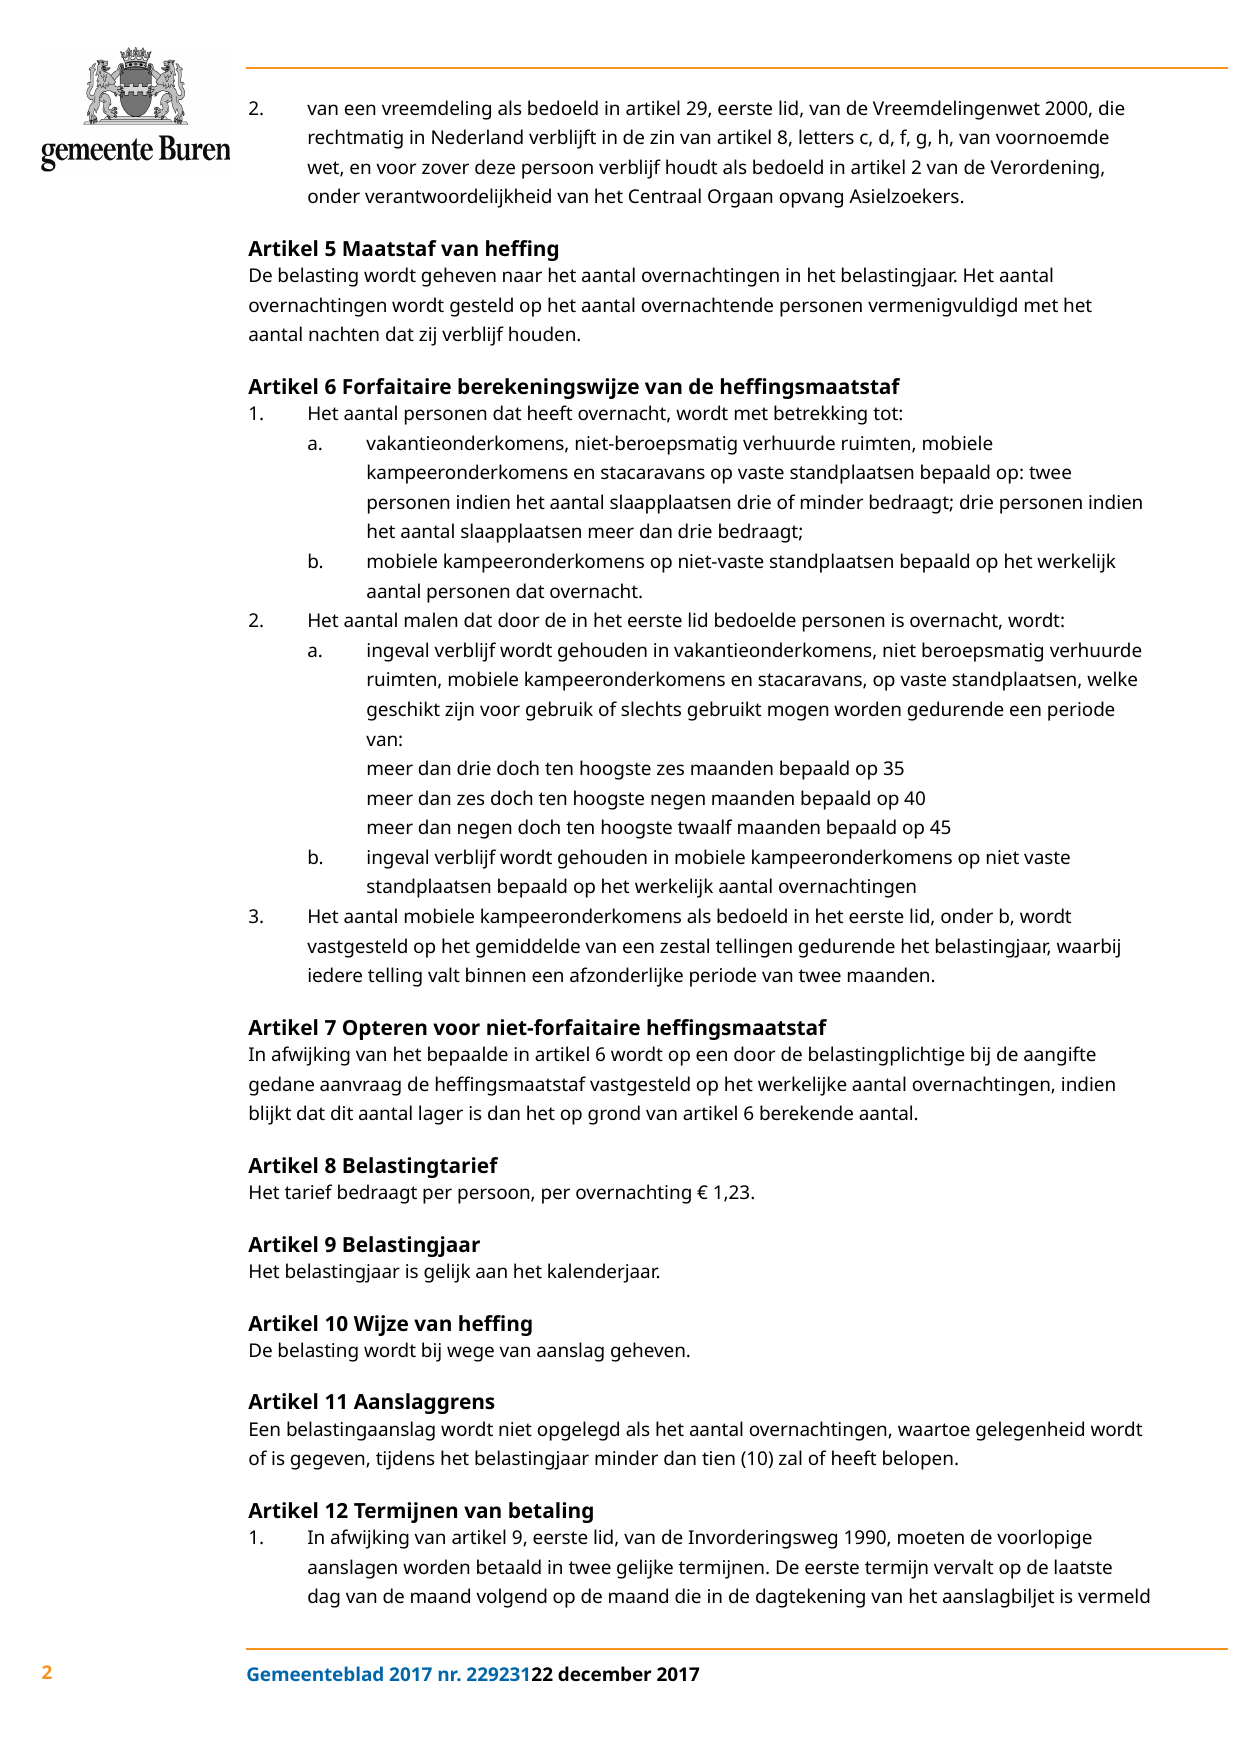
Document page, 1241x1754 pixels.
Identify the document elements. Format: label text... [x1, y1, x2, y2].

list Het aantal mobiele kampeeronderkomens als bedoeld in het eerste lid, onder b, wordt vastgesteld op het gemiddelde van een zestal tellingen gedurende het belastingjaar, waarbij iedere telling valt binnen een afzonderlijke periode van twee maanden. [248, 903, 1152, 988]
text Een belastingaanslag wordt niet opgelegd als het aantal overnachtingen, waartoe gelegenheid wordt of is gegeven, tijdens het belastingjaar minder dan tien (10) zal of heeft belopen. [248, 1416, 1152, 1471]
text Artikel 8 Belastingtarief [248, 1151, 1152, 1179]
text Artikel 6 Forfaitaire berekeningswijze van de heffingsmaatstaf [248, 372, 1152, 400]
list Het aantal malen dat door de in het eerste lid bedoelde personen is overnacht, wordt: [248, 607, 1152, 633]
list meer dan negen doch ten hoogste twaalf maanden bepaald op 45 [307, 814, 1152, 840]
list ingeval verblijf wordt gehouden in vakantieonderkomens, niet beroepsmatig verhuurde ruimten, mobiele kampeeronderkomens en stacaravans, op vaste standplaatsen, welke geschikt zijn voor gebruik of slechts gebruikt mogen worden gedurende een periode van: [307, 637, 1152, 752]
text Artikel 9 Belastingjaar [248, 1230, 1152, 1258]
text In afwijking van het bepaalde in artikel 6 wordt op een door de belastingplichtige bij de aangifte gedane aanvraag de heffingsmaatstaf vastgesteld op het werkelijke aantal overnachtingen, indien blijkt dat dit aantal lager is dan het op grond van artikel 6 berekende aantal. [248, 1041, 1152, 1126]
list In afwijking van artikel 9, eerste lid, van de Invorderingsweg 1990, moeten de voorlopige aanslagen worden betaald in twee gelijke termijnen. De eerste termijn vervalt op de laatste dag van de maand volgend op de maand die in de dagtekening van het aanslagbiljet is vermeld [248, 1524, 1152, 1609]
text Artikel 12 Termijnen van betaling [248, 1496, 1152, 1524]
list meer dan zes doch ten hoogste negen maanden bepaald op 40 [307, 785, 1152, 811]
list Het aantal personen dat heeft overnacht, wordt met betrekking tot: [248, 400, 1152, 426]
list vakantieonderkomens, niet-beroepsmatig verhuurde ruimten, mobiele kampeeronderkomens en stacaravans op vaste standplaatsen bepaald op: twee personen indien het aantal slaapplaatsen drie of minder bedraagt; drie personen indien het aantal slaapplaatsen meer dan drie bedraagt; [307, 430, 1152, 544]
list meer dan drie doch ten hoogste zes maanden bepaald op 35 [307, 755, 1152, 781]
list mobiele kampeeronderkomens op niet-vaste standplaatsen bepaald op het werkelijk aantal personen dat overnacht. [307, 548, 1152, 604]
text Artikel 10 Wijze van heffing [248, 1309, 1152, 1337]
list ingeval verblijf wordt gehouden in mobiele kampeeronderkomens op niet vaste standplaatsen bepaald op het werkelijk aantal overnachtingen [307, 844, 1152, 899]
text De belasting wordt bij wege van aanslag geheven. [248, 1337, 1152, 1363]
text Het tarief bedraagt per persoon, per overnachting € 1,23. [248, 1179, 1152, 1205]
list van een vreemdeling als bedoeld in artikel 29, eerste lid, van de Vreemdelingenwet 2000, die rechtmatig in Nederland verblijft in de zin van artikel 8, letters c, d, f, g, h, van voornoemde wet, en voor zover deze persoon verblijf houdt als bedoeld in artikel 2 van de Verordening, onder verantwoordelijkheid van het Centraal Orgaan opvang Asielzoekers. [248, 95, 1152, 209]
text Artikel 7 Opteren voor niet-forfaitaire heffingsmaatstaf [248, 1013, 1152, 1041]
text Het belastingjaar is gelijk aan het kalenderjaar. [248, 1258, 1152, 1284]
picture [41, 47, 231, 172]
text Artikel 11 Aanslaggrens [248, 1387, 1152, 1416]
text De belasting wordt geheven naar het aantal overnachtingen in het belastingjaar. Het aantal overnachtingen wordt gesteld op het aantal overnachtende personen vermenigvuldigd met het aantal nachten dat zij verblijf houden. [248, 262, 1152, 347]
text Artikel 5 Maatstaf van heffing [248, 234, 1152, 262]
